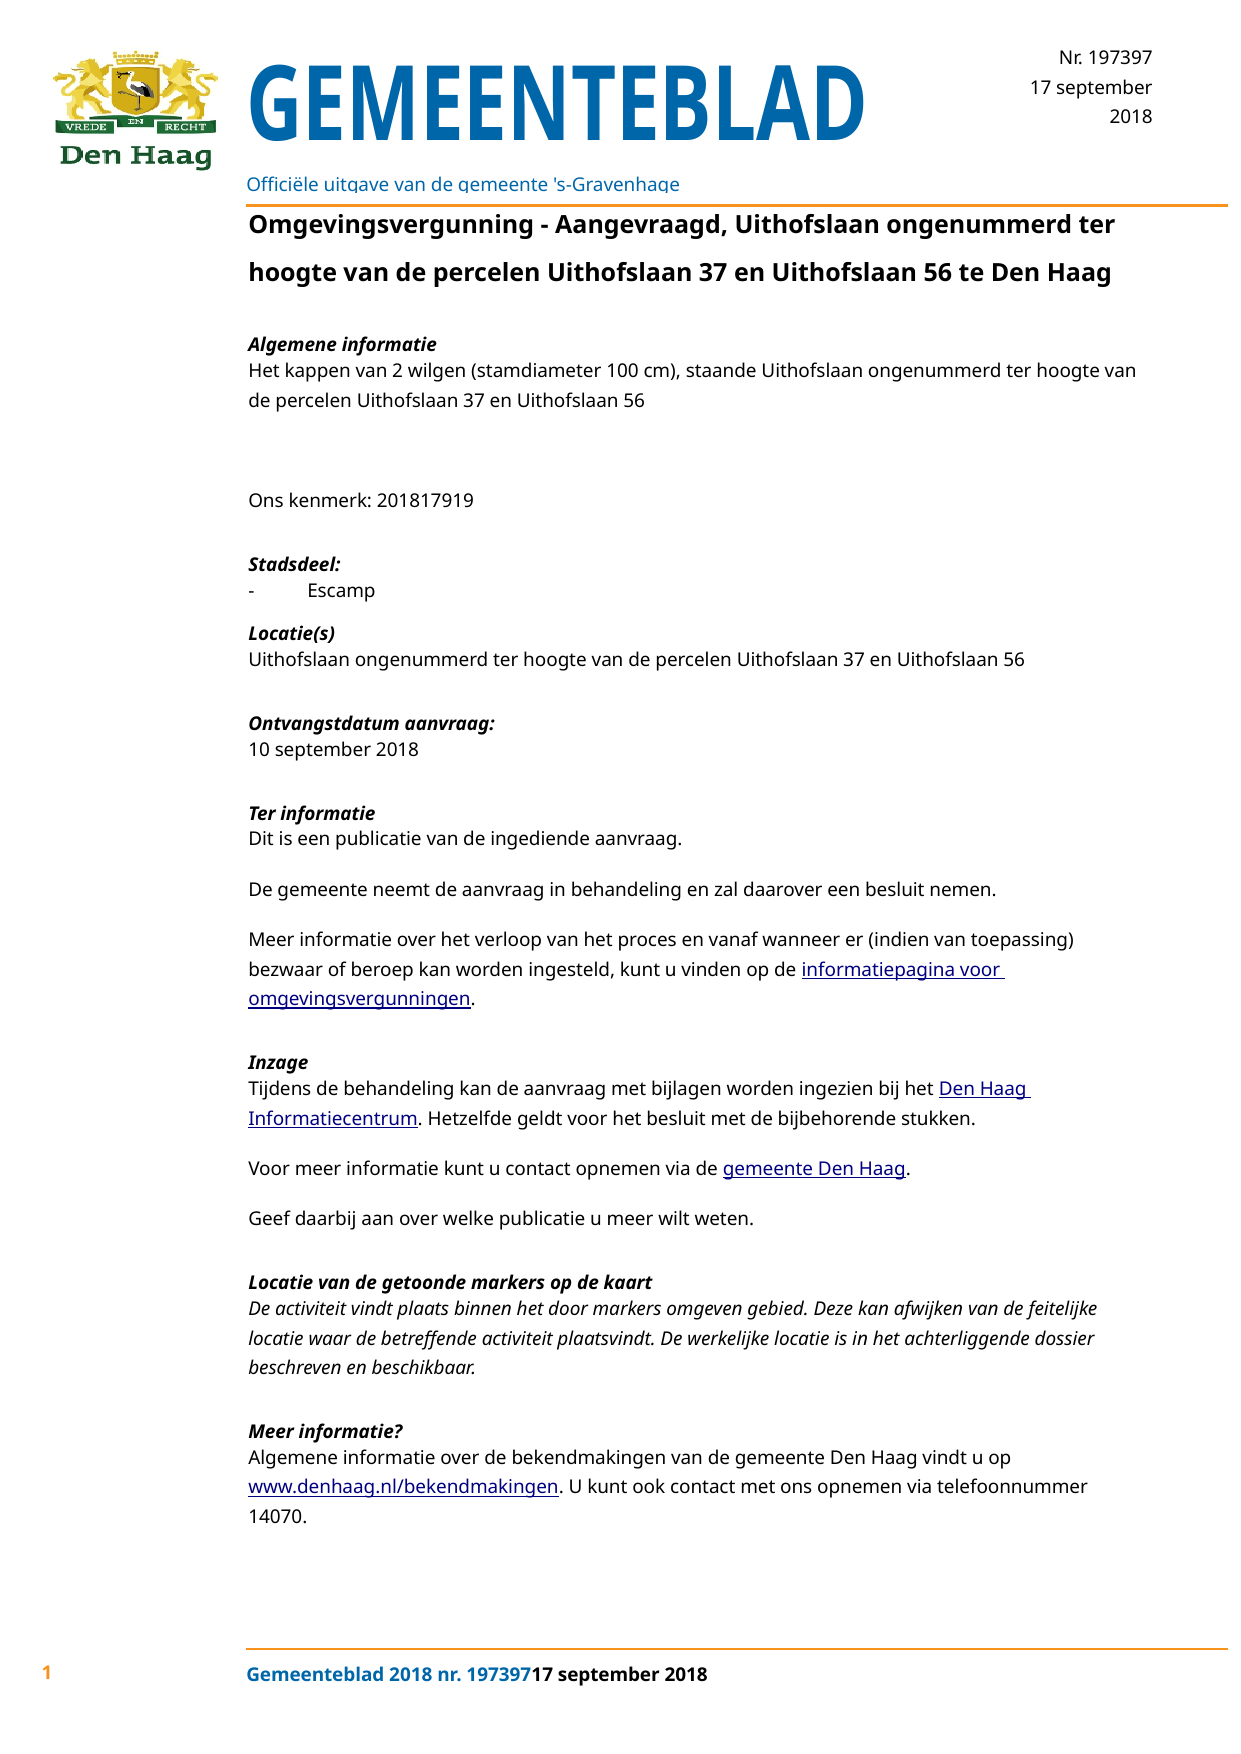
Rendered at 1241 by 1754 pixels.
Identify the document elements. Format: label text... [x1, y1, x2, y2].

text Ons kenmerk: 201817919 [248, 488, 1152, 513]
text 10 september 2018 [248, 736, 1152, 762]
text Omgevingsvergunning - Aangevraagd, Uithofslaan ongenummerd ter hoogte van de percelen Uithofslaan 37 en Uithofslaan 56 te Den Haag [248, 207, 1152, 288]
text Geef daarbij aan over welke publicatie u meer wilt weten. [248, 1206, 1152, 1231]
text Voor meer informatie kunt u contact opnemen via de gemeente Den Haag. [248, 1155, 1152, 1181]
text Ter informatie [248, 800, 1152, 826]
text Locatie van de getoonde markers op de kaart [248, 1269, 1152, 1295]
text Meer informatie? [248, 1418, 1152, 1444]
text Uithofslaan ongenummerd ter hoogte van de percelen Uithofslaan 37 en Uithofslaan 56 [248, 646, 1152, 672]
text Stadsdeel: [248, 552, 1152, 577]
list Escamp [248, 577, 1152, 603]
text Ontvangstdatum aanvraag: [248, 710, 1152, 736]
text De gemeente neemt de aanvraag in behandeling en zal daarover een besluit nemen. [248, 876, 1152, 902]
text Locatie(s) [248, 620, 1152, 646]
text Dit is een publicatie van de ingediende aanvraag. [248, 826, 1152, 851]
text De activiteit vindt plaats binnen het door markers omgeven gebied. Deze kan afwijken van de feitelijke locatie waar de betreffende activiteit plaatsvindt. De werkelijke locatie is in het achterliggende dossier beschreven en beschikbaar. [248, 1295, 1152, 1380]
picture [41, 47, 231, 172]
text Algemene informatie over de bekendmakingen van de gemeente Den Haag vindt u op www.denhaag.nl/bekendmakingen. U kunt ook contact met ons opnemen via telefoonnummer 14070. [248, 1444, 1152, 1529]
text Tijdens de behandeling kan de aanvraag met bijlagen worden ingezien bij het Den Haag Informatiecentrum. Hetzelfde geldt voor het besluit met de bijbehorende stukken. [248, 1075, 1152, 1131]
text Inzage [248, 1049, 1152, 1075]
text Meer informatie over het verloop van het proces en vanaf wanneer er (indien van toepassing) bezwaar of beroep kan worden ingesteld, kunt u vinden op de informatiepagina voor omgevingsvergunningen. [248, 926, 1152, 1011]
text Het kappen van 2 wilgen (stamdiameter 100 cm), staande Uithofslaan ongenummerd ter hoogte van de percelen Uithofslaan 37 en Uithofslaan 56 [248, 357, 1152, 412]
text Algemene informatie [248, 331, 1152, 357]
